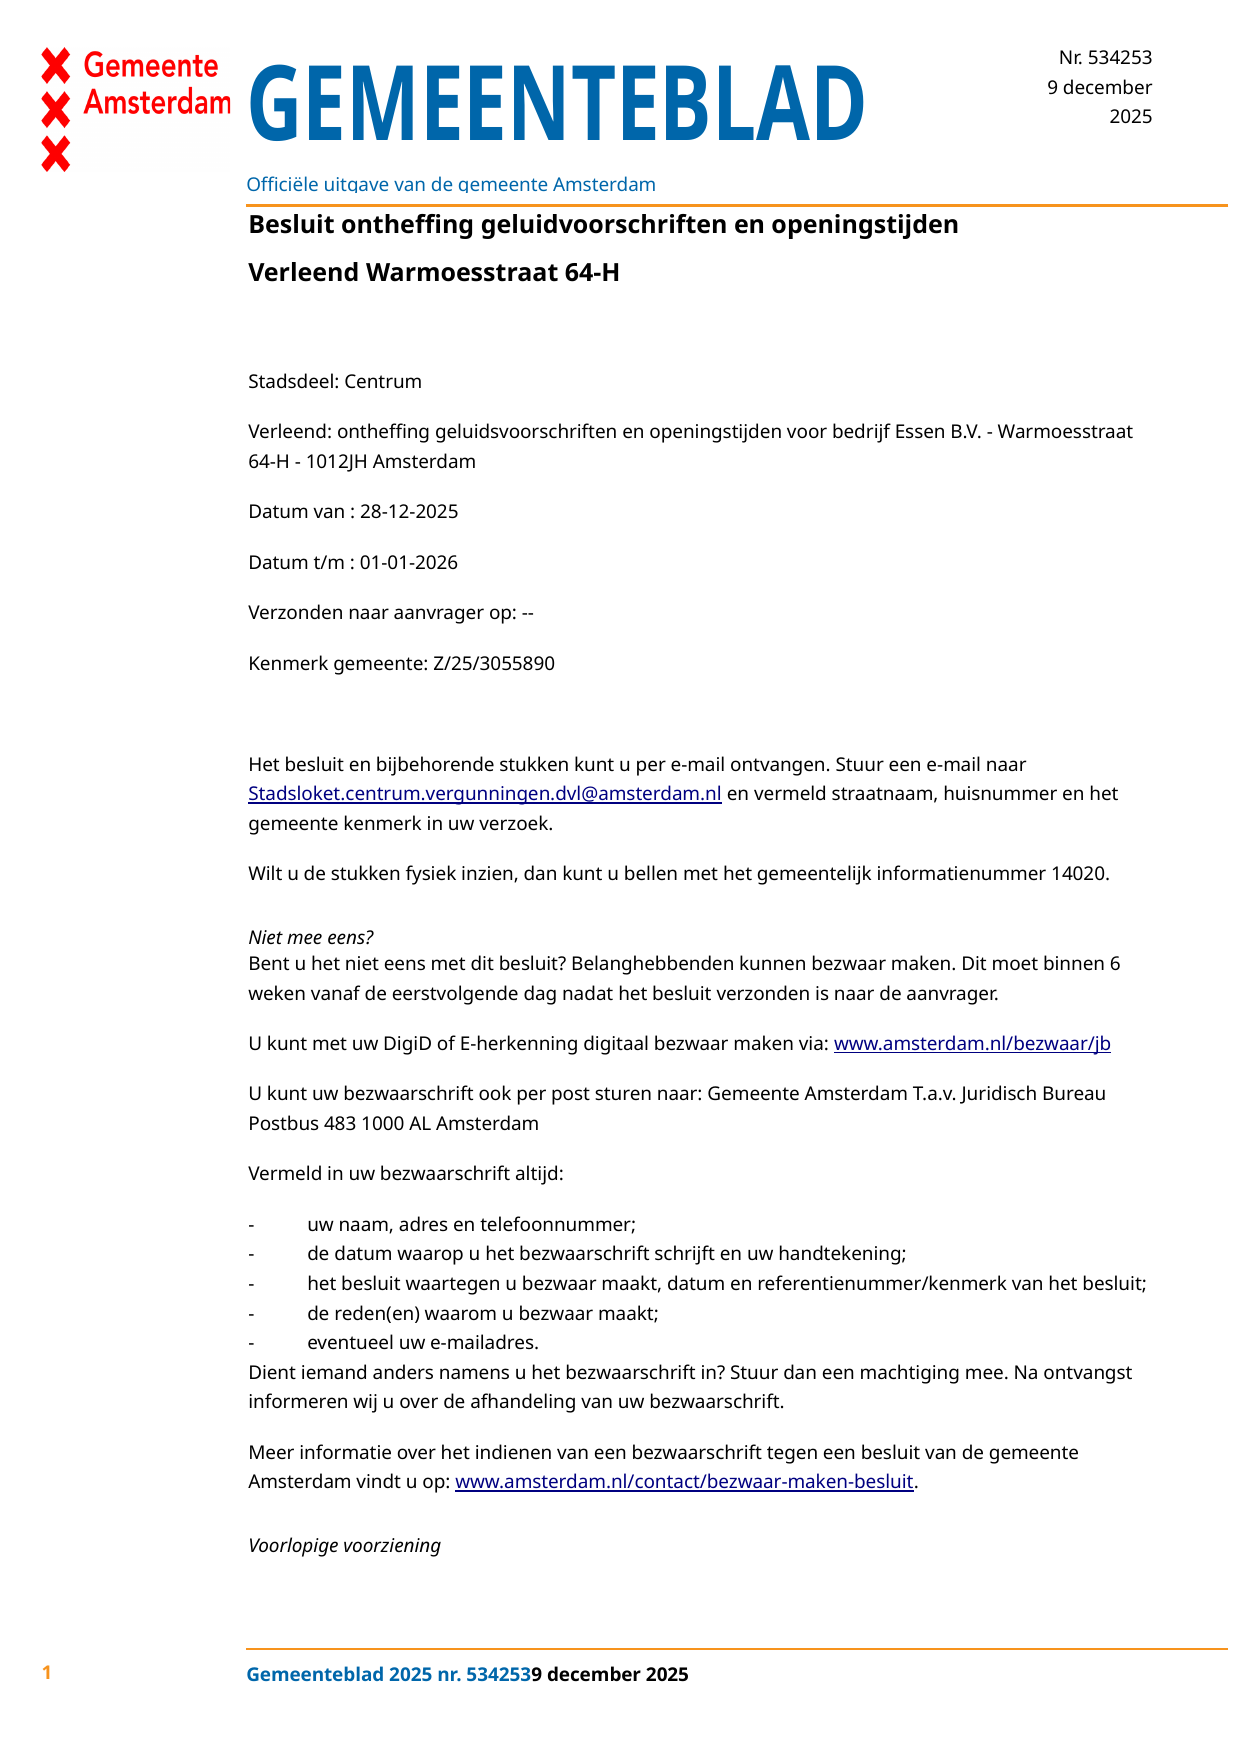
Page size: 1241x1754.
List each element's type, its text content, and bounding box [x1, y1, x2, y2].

text Datum t/m : 01-01-2026 [248, 549, 1152, 575]
list de datum waarop u het bezwaarschrift schrijft en uw handtekening; [248, 1241, 1152, 1266]
list de reden(en) waarom u bezwaar maakt; [248, 1300, 1152, 1325]
text Niet mee eens? [248, 924, 1152, 950]
text Meer informatie over het indienen van een bezwaarschrift tegen een besluit van de gemeente Amsterdam vindt u op: www.amsterdam.nl/contact/bezwaar-maken-besluit. [248, 1439, 1152, 1494]
text Bent u het niet eens met dit besluit? Belanghebbenden kunnen bezwaar maken. Dit moet binnen 6 weken vanaf de eerstvolgende dag nadat het besluit verzonden is naar de aanvrager. [248, 950, 1152, 1005]
list het besluit waartegen u bezwaar maakt, datum en referentienummer/kenmerk van het besluit; [248, 1270, 1152, 1296]
text Verzonden naar aanvrager op: -- [248, 599, 1152, 625]
text U kunt met uw DigiD of E-herkenning digitaal bezwaar maken via: www.amsterdam.nl/bezwaar/jb [248, 1030, 1152, 1056]
text Vermeld in uw bezwaarschrift altijd: [248, 1161, 1152, 1186]
text Voorlopige voorziening [248, 1532, 1152, 1558]
text U kunt uw bezwaarschrift ook per post sturen naar: Gemeente Amsterdam T.a.v. Juridisch Bureau Postbus 483 1000 AL Amsterdam [248, 1081, 1152, 1136]
text Dient iemand anders namens u het bezwaarschrift in? Stuur dan een machtiging mee. Na ontvangst informeren wij u over de afhandeling van uw bezwaarschrift. [248, 1359, 1152, 1414]
text Wilt u de stukken fysiek inzien, dan kunt u bellen met het gemeentelijk informatienummer 14020. [248, 860, 1152, 886]
picture [41, 47, 231, 172]
list eventueel uw e-mailadres. [248, 1329, 1152, 1355]
text Stadsdeel: Centrum [248, 368, 1152, 394]
text Kenmerk gemeente: Z/25/3055890 [248, 650, 1152, 676]
text Datum van : 28-12-2025 [248, 499, 1152, 524]
list uw naam, adres en telefoonnummer; [248, 1211, 1152, 1237]
text Verleend: ontheffing geluidsvoorschriften en openingstijden voor bedrijf Essen B.V. - Warmoesstraat 64-H - 1012JH Amsterdam [248, 419, 1152, 474]
text Het besluit en bijbehorende stukken kunt u per e-mail ontvangen. Stuur een e-mail naar Stadsloket.centrum.vergunningen.dvl@amsterdam.nl en vermeld straatnaam, huisnummer en het gemeente kenmerk in uw verzoek. [248, 751, 1152, 836]
text Besluit ontheffing geluidvoorschriften en openingstijden Verleend Warmoesstraat 64-H [248, 207, 1152, 288]
